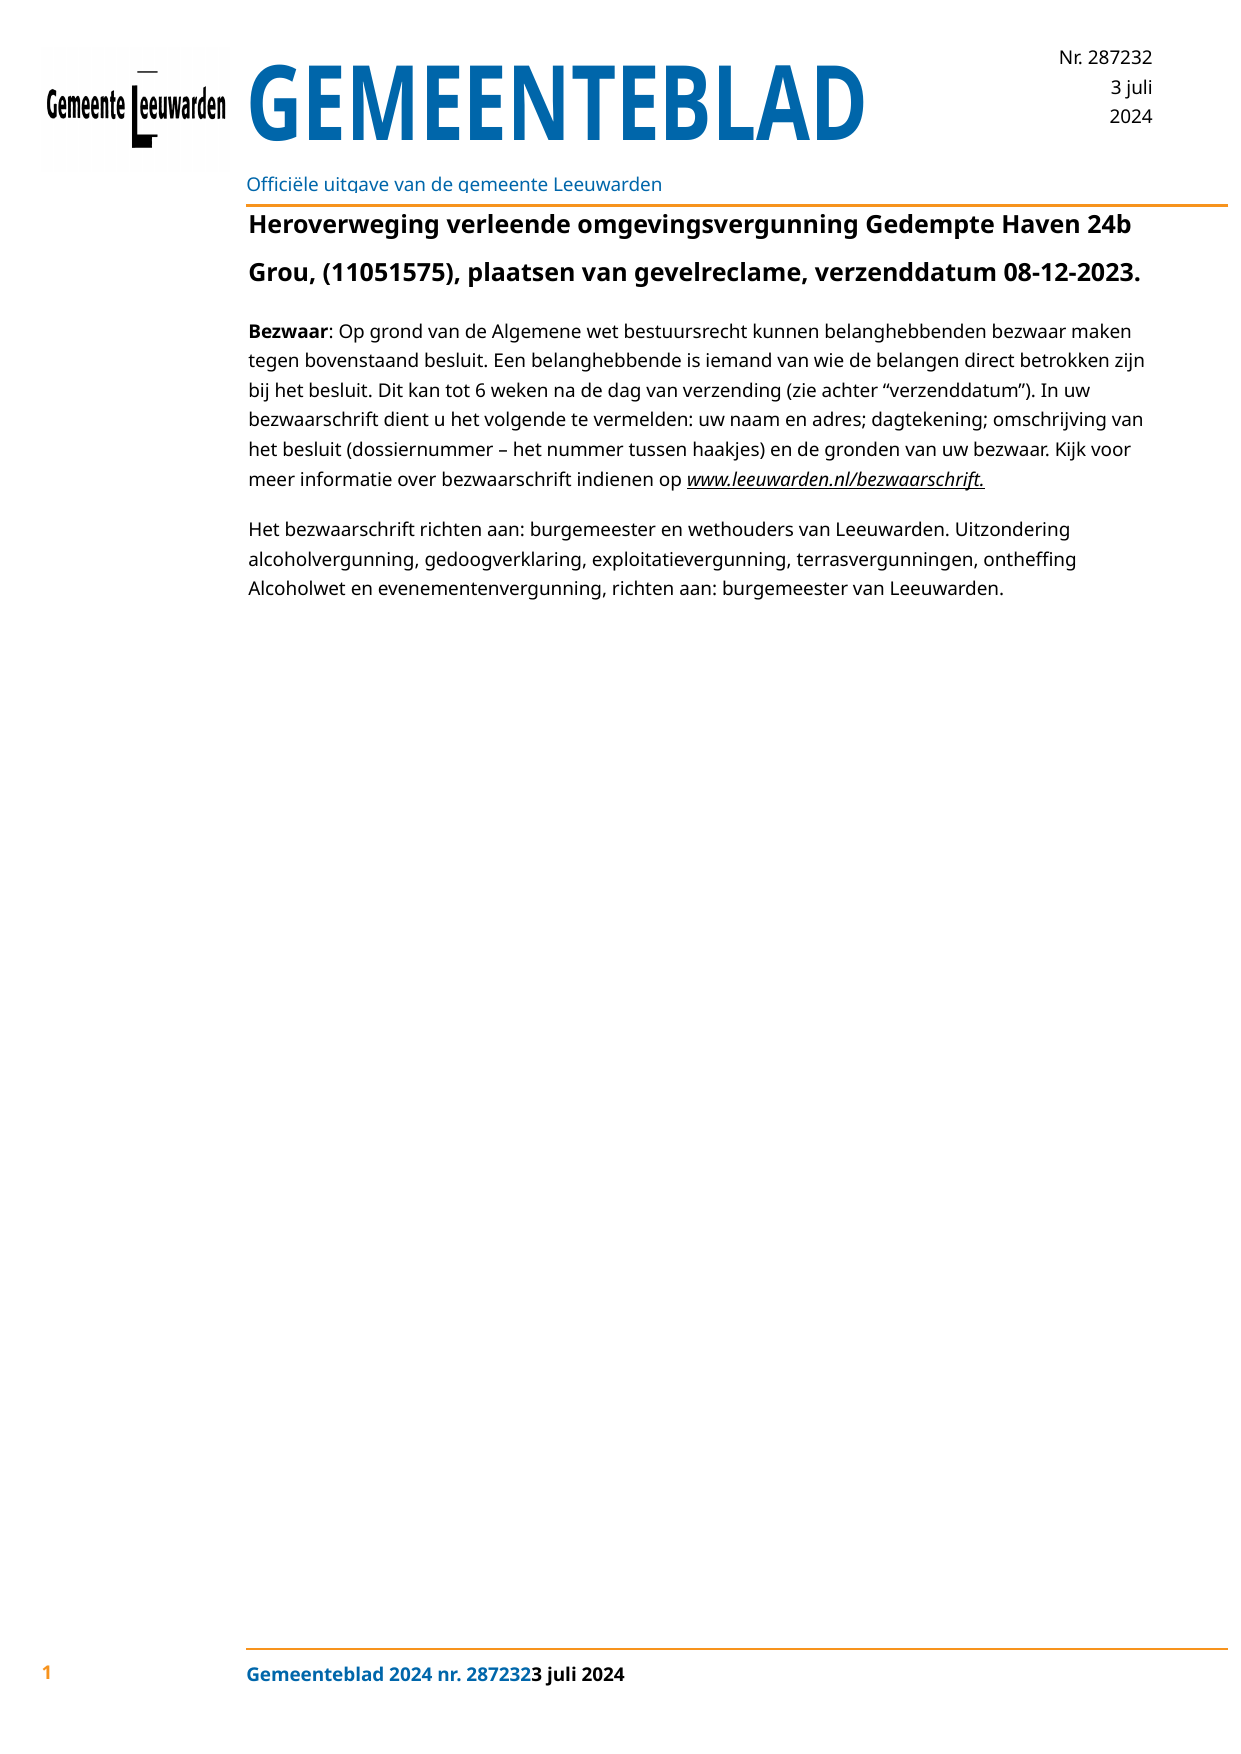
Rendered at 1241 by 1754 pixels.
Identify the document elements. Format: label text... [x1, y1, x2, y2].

picture [41, 47, 231, 172]
text Het bezwaarschrift richten aan: burgemeester en wethouders van Leeuwarden. Uitzondering alcoholvergunning, gedoogverklaring, exploitatievergunning, terrasvergunningen, ontheffing Alcoholwet en evenementenvergunning, richten aan: burgemeester van Leeuwarden. [248, 516, 1152, 601]
text Bezwaar: Op grond van de Algemene wet bestuursrecht kunnen belanghebbenden bezwaar maken tegen bovenstaand besluit. Een belanghebbende is iemand van wie de belangen direct betrokken zijn bij het besluit. Dit kan tot 6 weken na de dag van verzending (zie achter “verzenddatum”). In uw bezwaarschrift dient u het volgende te vermelden: uw naam en adres; dagtekening; omschrijving van het besluit (dossiernummer – het nummer tussen haakjes) en de gronden van uw bezwaar. Kijk voor meer informatie over bezwaarschrift indienen op www.leeuwarden.nl/bezwaarschrift. [248, 318, 1152, 492]
text Heroverweging verleende omgevingsvergunning Gedempte Haven 24b Grou, (11051575), plaatsen van gevelreclame, verzenddatum 08-12-2023. [248, 207, 1152, 288]
